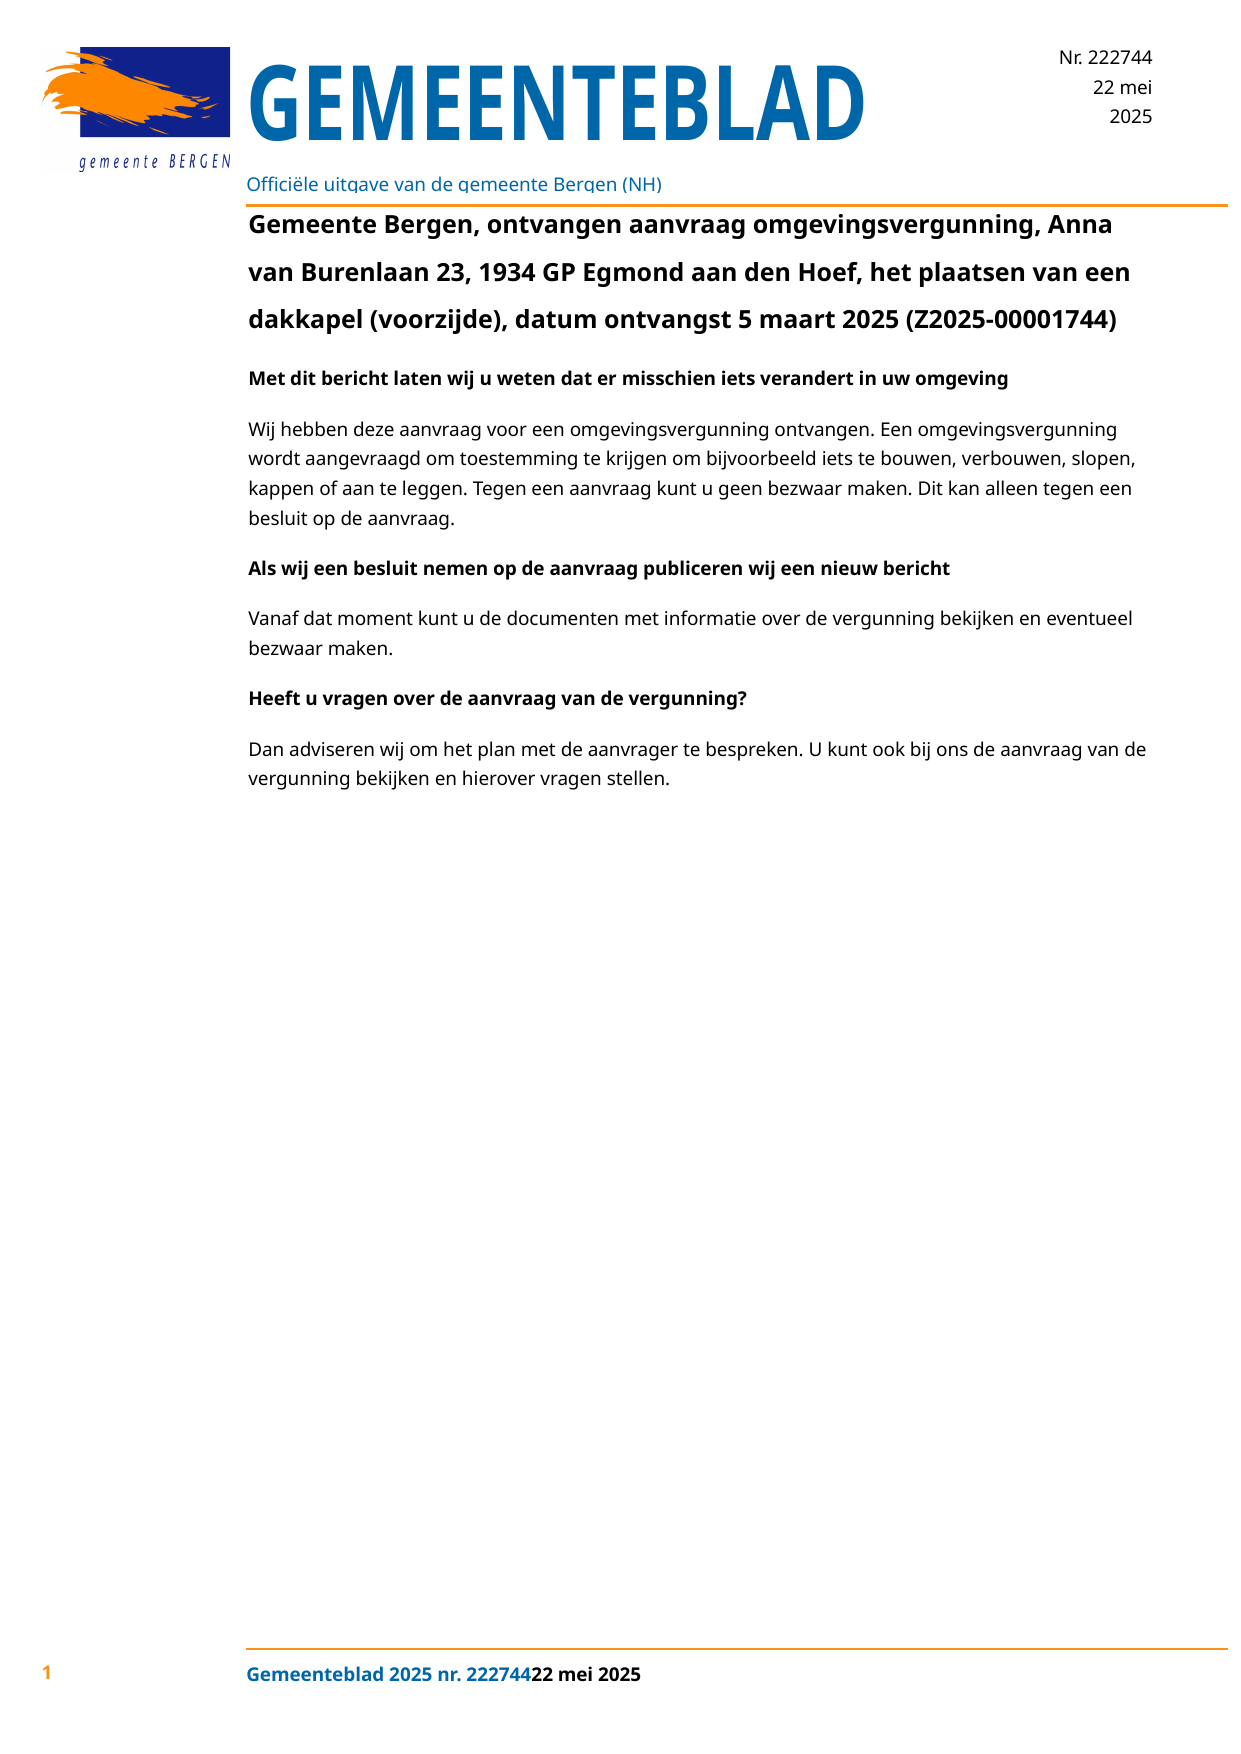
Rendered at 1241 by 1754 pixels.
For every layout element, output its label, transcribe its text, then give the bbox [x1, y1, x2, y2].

text Als wij een besluit nemen op de aanvraag publiceren wij een nieuw bericht [248, 555, 1152, 581]
text Gemeente Bergen, ontvangen aanvraag omgevingsvergunning, Anna van Burenlaan 23, 1934 GP Egmond aan den Hoef, het plaatsen van een dakkapel (voorzijde), datum ontvangst 5 maart 2025 (Z2025-00001744) [248, 207, 1152, 336]
text Wij hebben deze aanvraag voor een omgevingsvergunning ontvangen. Een omgevingsvergunning wordt aangevraagd om toestemming te krijgen om bijvoorbeeld iets te bouwen, verbouwen, slopen, kappen of aan te leggen. Tegen een aanvraag kunt u geen bezwaar maken. Dit kan alleen tegen een besluit op de aanvraag. [248, 416, 1152, 530]
text Vanaf dat moment kunt u de documenten met informatie over de vergunning bekijken en eventueel bezwaar maken. [248, 606, 1152, 661]
text Dan adviseren wij om het plan met de aanvrager te bespreken. U kunt ook bij ons de aanvraag van de vergunning bekijken en hierover vragen stellen. [248, 736, 1152, 791]
picture [41, 47, 231, 172]
text Met dit bericht laten wij u weten dat er misschien iets verandert in uw omgeving [248, 366, 1152, 391]
text Heeft u vragen over de aanvraag van de vergunning? [248, 686, 1152, 711]
